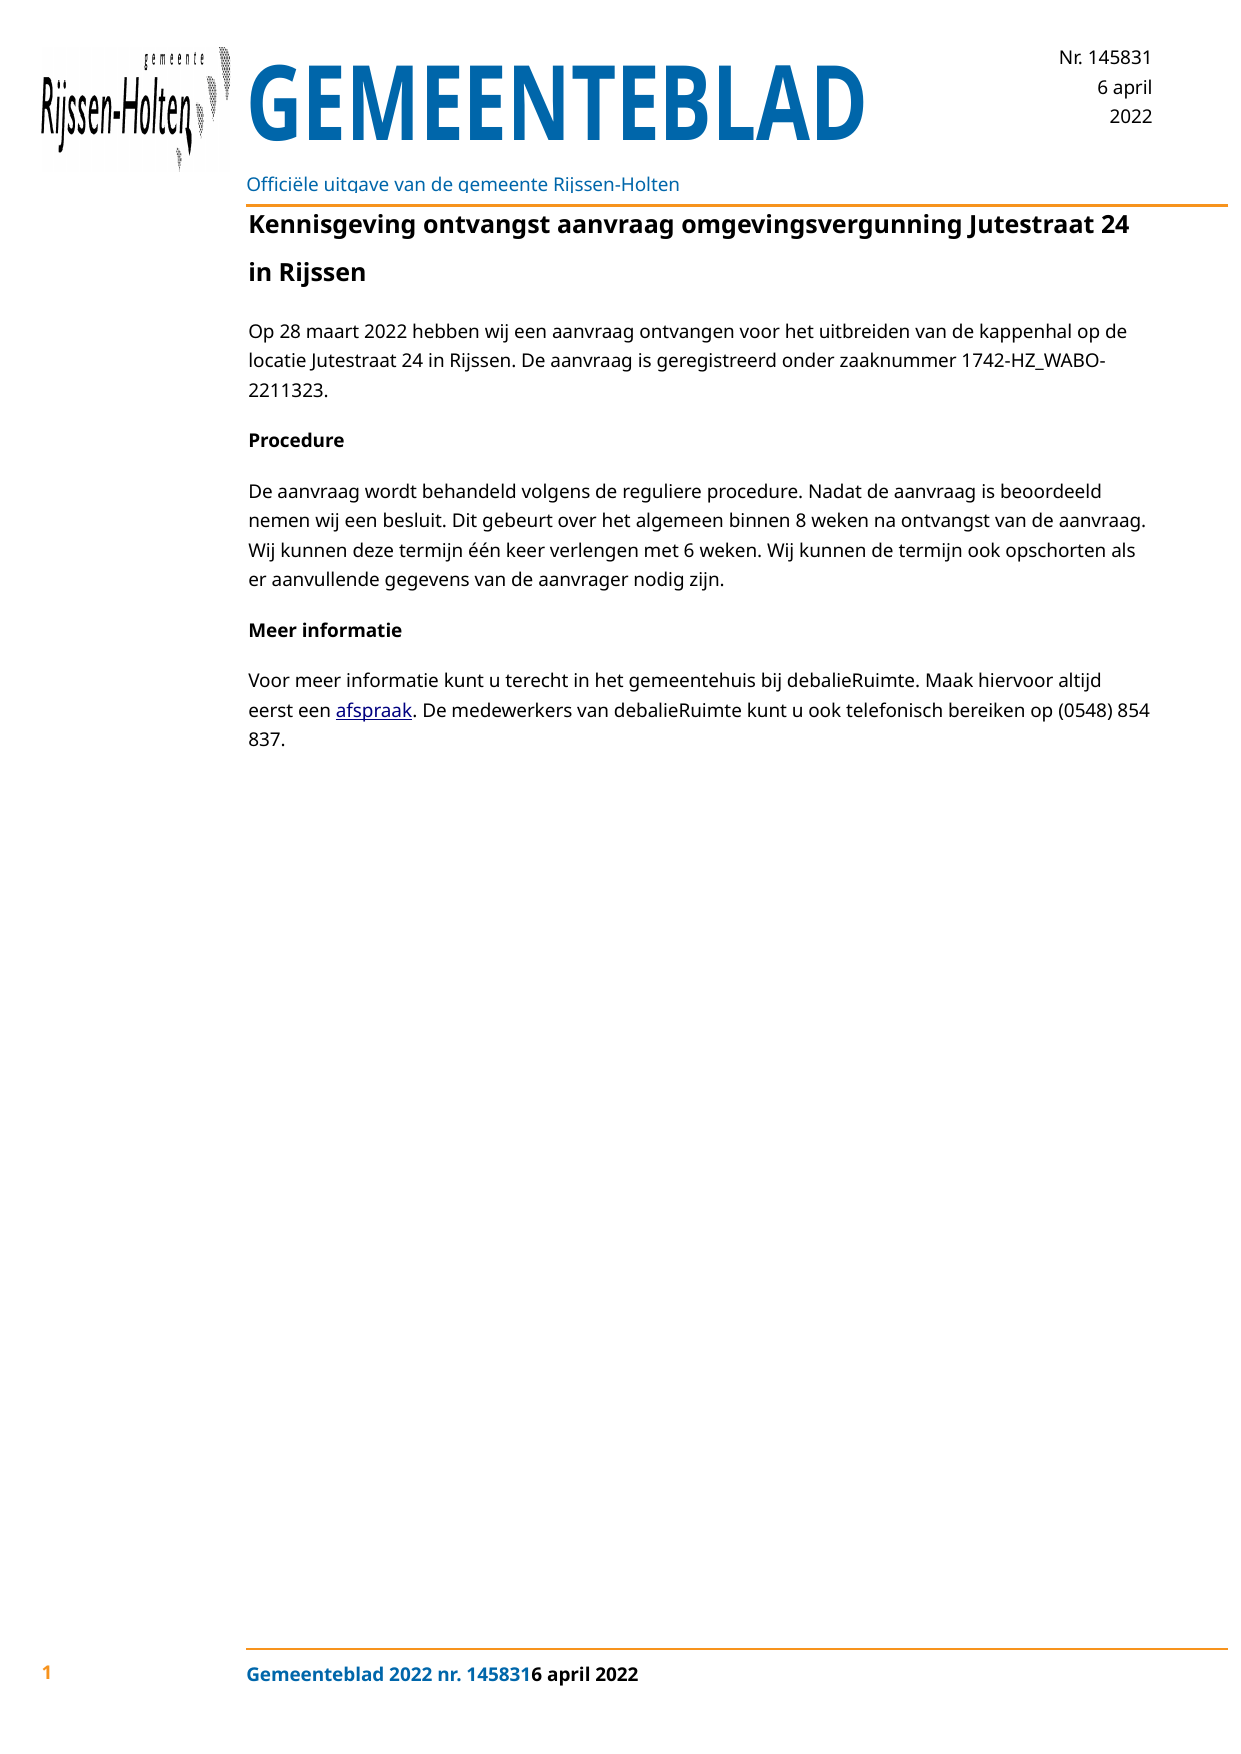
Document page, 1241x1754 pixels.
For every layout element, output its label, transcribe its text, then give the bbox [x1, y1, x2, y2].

text Procedure [248, 427, 1152, 453]
picture [41, 47, 231, 172]
text Voor meer informatie kunt u terecht in het gemeentehuis bij debalieRuimte. Maak hiervoor altijd eerst een afspraak. De medewerkers van debalieRuimte kunt u ook telefonisch bereiken op (0548) 854 837. [248, 667, 1152, 752]
text Meer informatie [248, 617, 1152, 643]
text De aanvraag wordt behandeld volgens de reguliere procedure. Nadat de aanvraag is beoordeeld nemen wij een besluit. Dit gebeurt over het algemeen binnen 8 weken na ontvangst van de aanvraag. Wij kunnen deze termijn één keer verlengen met 6 weken. Wij kunnen de termijn ook opschorten als er aanvullende gegevens van de aanvrager nodig zijn. [248, 478, 1152, 592]
text Op 28 maart 2022 hebben wij een aanvraag ontvangen voor het uitbreiden van de kappenhal op de locatie Jutestraat 24 in Rijssen. De aanvraag is geregistreerd onder zaaknummer 1742-HZ_WABO-2211323. [248, 318, 1152, 403]
text Kennisgeving ontvangst aanvraag omgevingsvergunning Jutestraat 24 in Rijssen [248, 207, 1152, 288]
